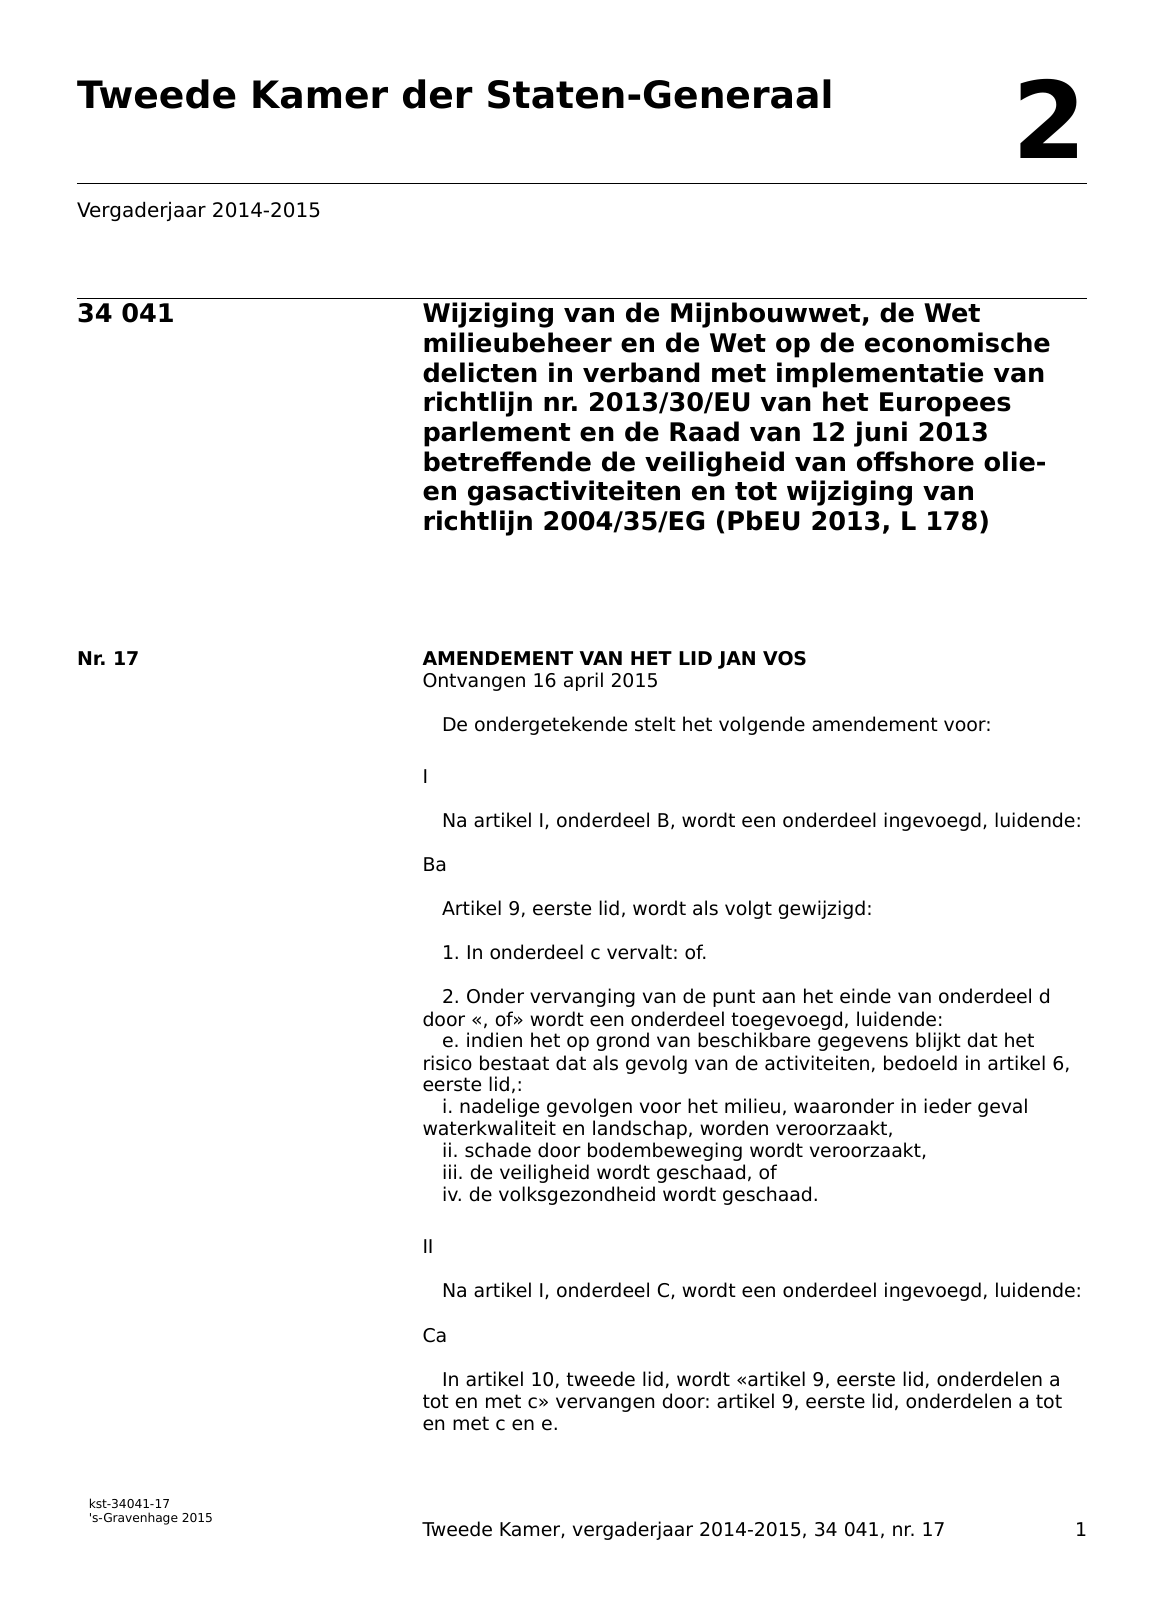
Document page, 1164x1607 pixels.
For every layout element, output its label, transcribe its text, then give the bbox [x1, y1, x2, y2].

subtitle Nr. 17 AMENDEMENT VAN HET LID JAN VOS [77, 647, 1087, 669]
text 2. Onder vervanging van de punt aan het einde van onderdeel d door «, of» wordt een onderdeel toegevoegd, luidende: [422, 986, 1087, 1030]
text kst-34041-17 [88, 1497, 323, 1511]
subtitle II [422, 1236, 1087, 1258]
table_cell Vergaderjaar 2014-2015 [77, 184, 1087, 298]
text De ondergetekende stelt het volgende amendement voor: [422, 714, 1087, 736]
text i. nadelige gevolgen voor het milieu, waaronder in ieder geval waterkwaliteit en landschap, worden veroorzaakt, [422, 1096, 1087, 1140]
text Ca [422, 1324, 1087, 1347]
table_header 2 [886, 59, 1087, 183]
text In artikel 10, tweede lid, wordt «artikel 9, eerste lid, onderdelen a tot en met c» vervangen door: artikel 9, eerste lid, onderdelen a tot en met c en e. [422, 1369, 1087, 1435]
text Na artikel I, onderdeel C, wordt een onderdeel ingevoegd, luidende: [422, 1280, 1087, 1302]
subtitle I [422, 766, 1087, 788]
text Ba [422, 854, 1087, 876]
text e. indien het op grond van beschikbare gegevens blijkt dat het risico bestaat dat als gevolg van de activiteiten, bedoeld in artikel 6, eerste lid,: [422, 1030, 1087, 1096]
table_header Tweede Kamer der Staten-Generaal [77, 59, 886, 183]
text 1. In onderdeel c vervalt: of. [422, 942, 1087, 964]
text Artikel 9, eerste lid, wordt als volgt gewijzigd: [422, 898, 1087, 920]
text iii. de veiligheid wordt geschaad, of [422, 1162, 1087, 1184]
text ii. schade door bodembeweging wordt veroorzaakt, [422, 1140, 1087, 1162]
text Na artikel I, onderdeel B, wordt een onderdeel ingevoegd, luidende: [422, 810, 1087, 832]
subtitle 34 041 Wijziging van de Mijnbouwwet, de Wet milieubeheer en de Wet op de economische delicten in verband met implementatie van richtlijn nr. 2013/30/EU van het Europees parlement en de Raad van 12 juni 2013 betreffende de veiligheid van offshore olie- en gasactiviteiten en tot wijziging van richtlijn 2004/35/EG (PbEU 2013, L 178) [77, 299, 1087, 536]
text 's-Gravenhage 2015 [88, 1511, 323, 1525]
text iv. de volksgezondheid wordt geschaad. [422, 1184, 1087, 1206]
text Ontvangen 16 april 2015 [422, 669, 1087, 691]
